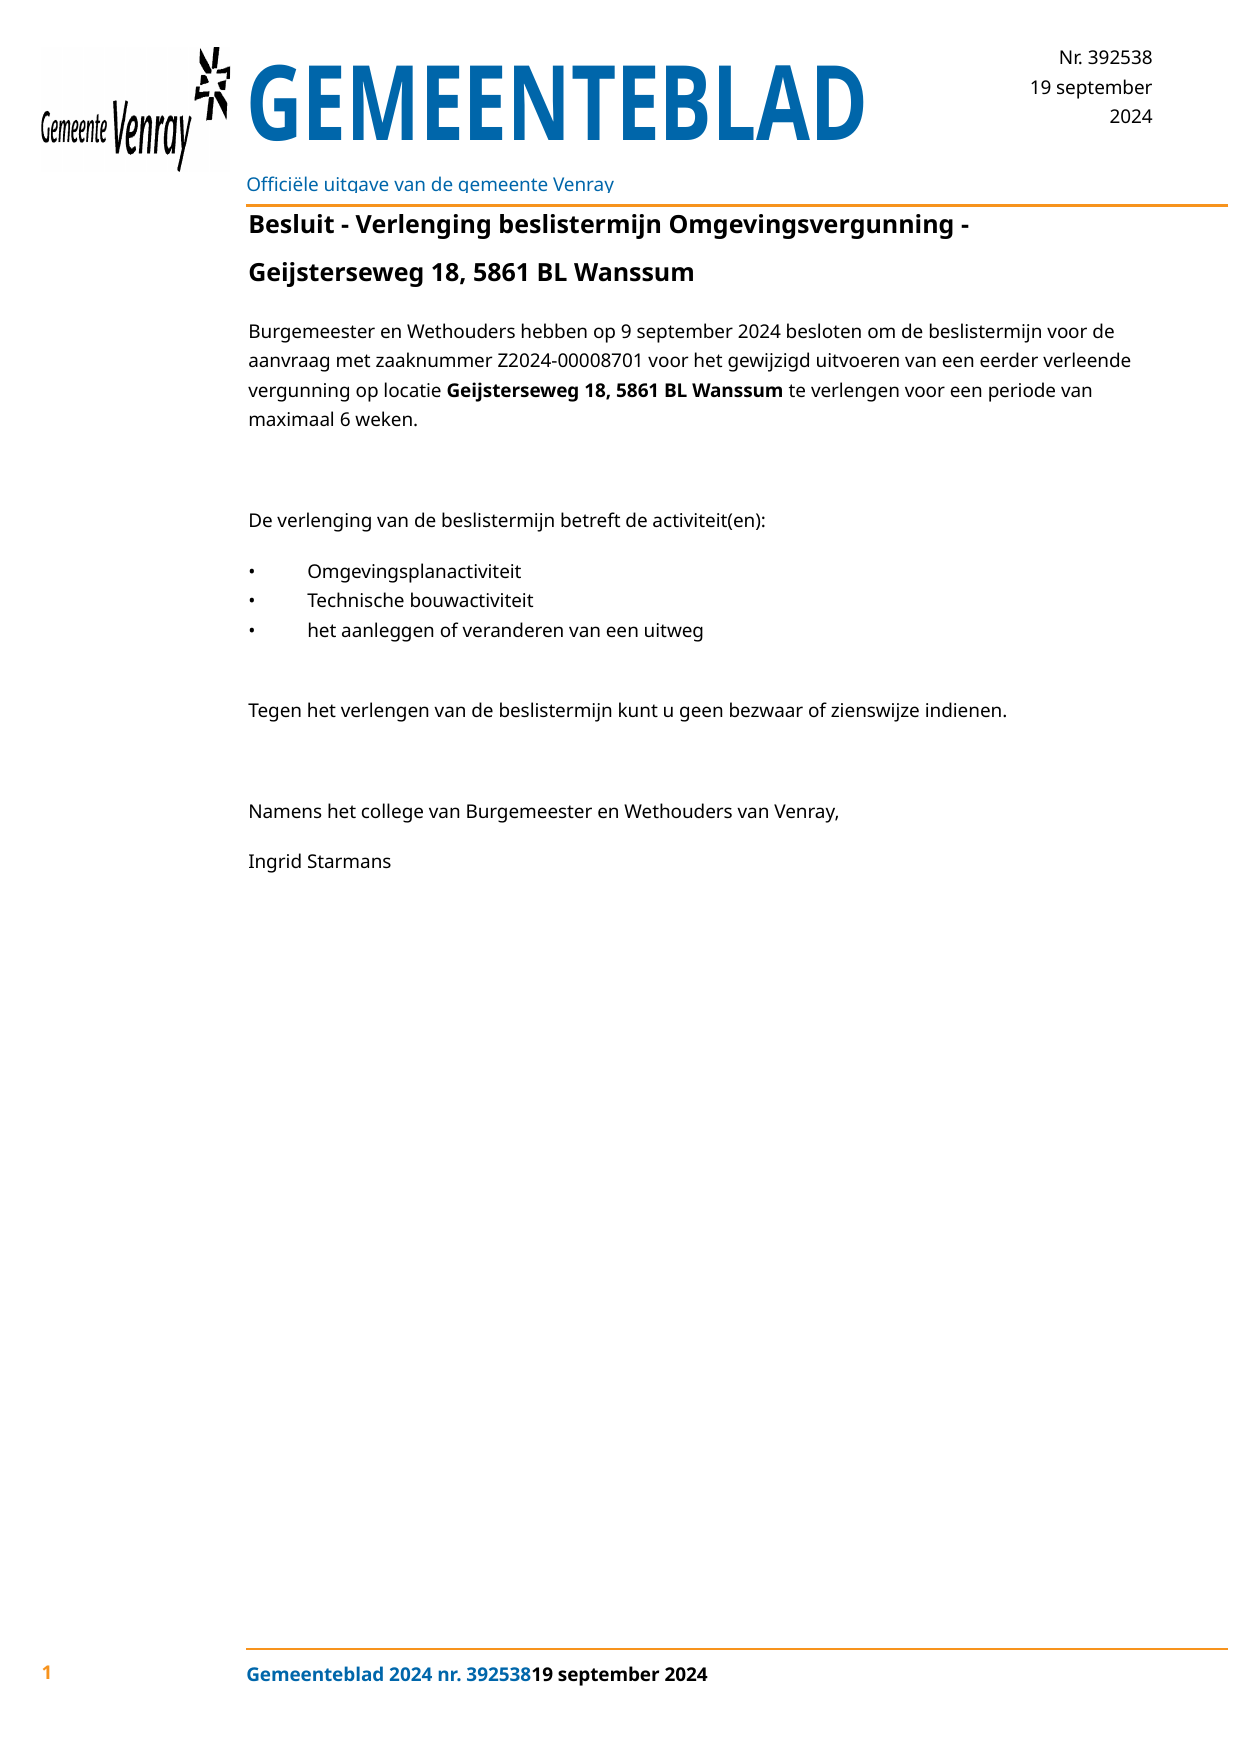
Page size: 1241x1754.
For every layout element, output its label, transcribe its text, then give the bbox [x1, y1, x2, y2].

text De verlenging van de beslistermijn betreft de activiteit(en): [248, 507, 1152, 533]
text Besluit - Verlenging beslistermijn Omgevingsvergunning - Geijsterseweg 18, 5861 BL Wanssum [248, 207, 1152, 288]
text Tegen het verlengen van de beslistermijn kunt u geen bezwaar of zienswijze indienen. [248, 697, 1152, 723]
picture [41, 47, 231, 172]
text Burgemeester en Wethouders hebben op 9 september 2024 besloten om de beslistermijn voor de aanvraag met zaaknummer Z2024-00008701 voor het gewijzigd uitvoeren van een eerder verleende vergunning op locatie Geijsterseweg 18, 5861 BL Wanssum te verlengen voor een periode van maximaal 6 weken. [248, 318, 1152, 432]
list Technische bouwactiviteit [248, 587, 1152, 613]
text Ingrid Starmans [248, 848, 1152, 874]
text Namens het college van Burgemeester en Wethouders van Venray, [248, 798, 1152, 824]
list Omgevingsplanactiviteit [248, 558, 1152, 584]
list het aanleggen of veranderen van een uitweg [248, 617, 1152, 643]
